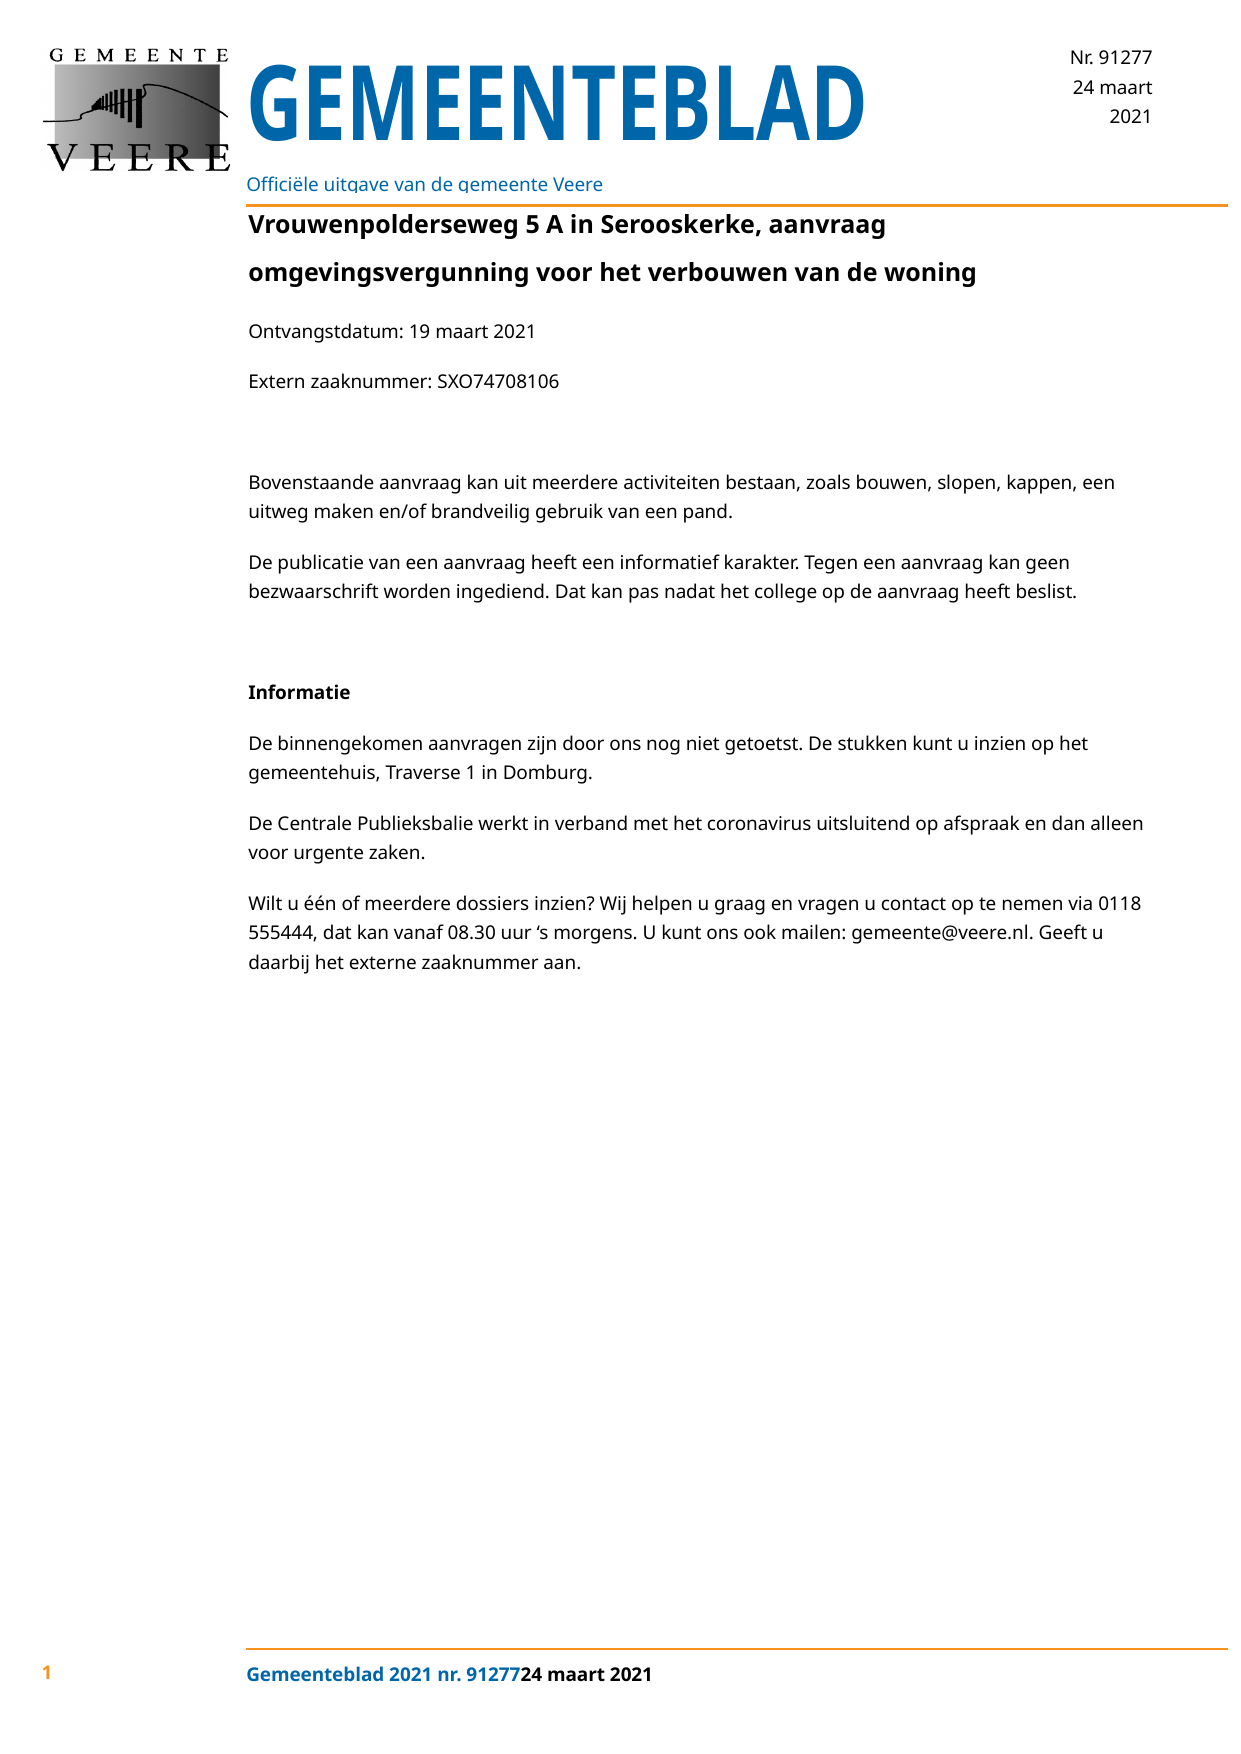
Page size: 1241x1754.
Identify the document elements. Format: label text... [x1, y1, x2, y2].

text De binnengekomen aanvragen zijn door ons nog niet getoetst. De stukken kunt u inzien op het gemeentehuis, Traverse 1 in Domburg. [248, 730, 1152, 785]
text De publicatie van een aanvraag heeft een informatief karakter. Tegen een aanvraag kan geen bezwaarschrift worden ingediend. Dat kan pas nadat het college op de aanvraag heeft beslist. [248, 549, 1152, 604]
text De Centrale Publieksbalie werkt in verband met het coronavirus uitsluitend op afspraak en dan alleen voor urgente zaken. [248, 810, 1152, 865]
text Extern zaaknummer: SXO74708106 [248, 368, 1152, 394]
text Bovenstaande aanvraag kan uit meerdere activiteiten bestaan, zoals bouwen, slopen, kappen, een uitweg maken en/of brandveilig gebruik van een pand. [248, 469, 1152, 524]
text Ontvangstdatum: 19 maart 2021 [248, 318, 1152, 344]
text Informatie [248, 679, 1152, 705]
picture [41, 47, 231, 172]
text Wilt u één of meerdere dossiers inzien? Wij helpen u graag en vragen u contact op te nemen via 0118 555444, dat kan vanaf 08.30 uur ‘s morgens. U kunt ons ook mailen: gemeente@veere.nl. Geeft u daarbij het externe zaaknummer aan. [248, 890, 1152, 975]
text Vrouwenpolderseweg 5 A in Serooskerke, aanvraag omgevingsvergunning voor het verbouwen van de woning [248, 207, 1152, 288]
